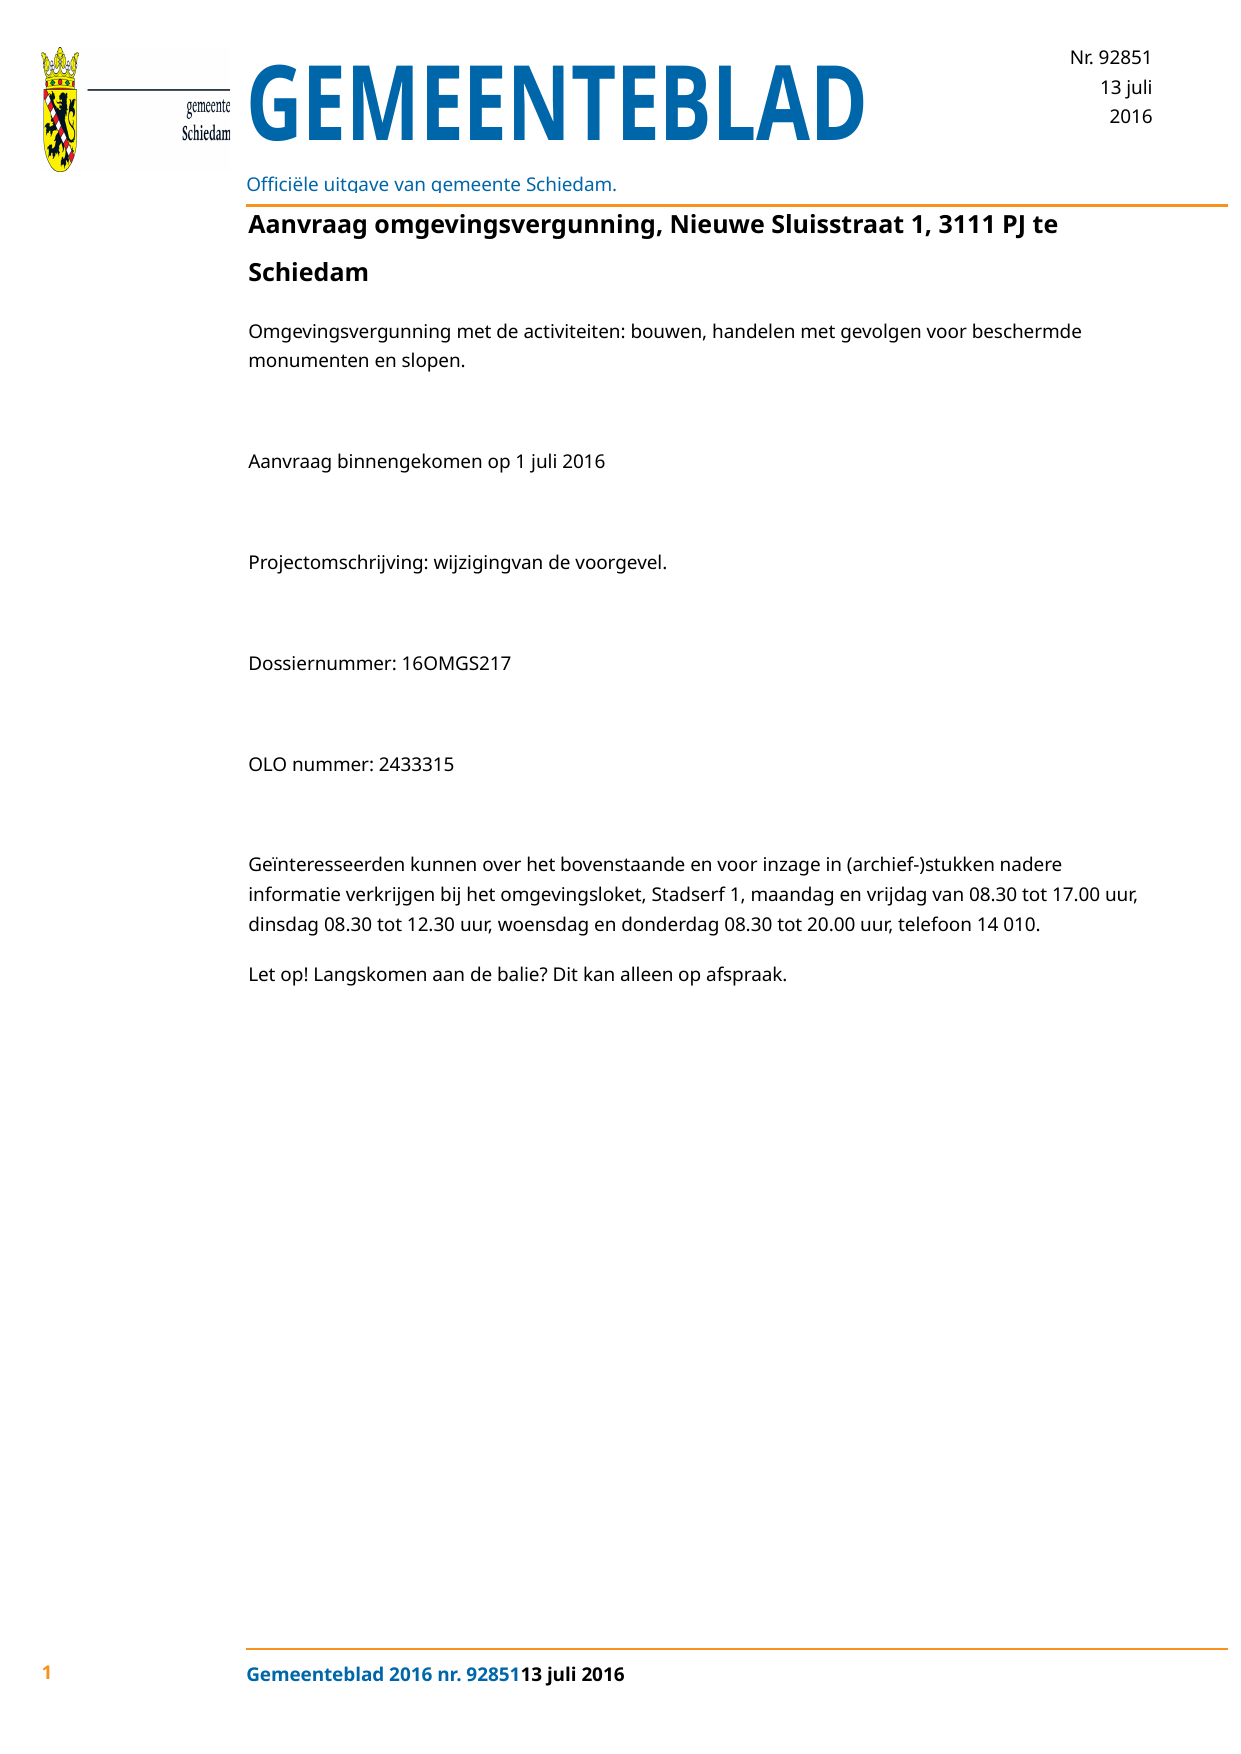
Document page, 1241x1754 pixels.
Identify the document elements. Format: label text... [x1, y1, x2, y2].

text Geïnteresseerden kunnen over het bovenstaande en voor inzage in (archief-)stukken nadere informatie verkrijgen bij het omgevingsloket, Stadserf 1, maandag en vrijdag van 08.30 tot 17.00 uur, dinsdag 08.30 tot 12.30 uur, woensdag en donderdag 08.30 tot 20.00 uur, telefoon 14 010. [248, 852, 1152, 937]
picture [41, 47, 231, 172]
text Aanvraag binnengekomen op 1 juli 2016 [248, 448, 1152, 474]
text Projectomschrijving: wijzigingvan de voorgevel. [248, 549, 1152, 575]
text Omgevingsvergunning met de activiteiten: bouwen, handelen met gevolgen voor beschermde monumenten en slopen. [248, 318, 1152, 373]
text Dossiernummer: 16OMGS217 [248, 650, 1152, 676]
text OLO nummer: 2433315 [248, 751, 1152, 777]
text Aanvraag omgevingsvergunning, Nieuwe Sluisstraat 1, 3111 PJ te Schiedam [248, 207, 1152, 288]
text Let op! Langskomen aan de balie? Dit kan alleen op afspraak. [248, 961, 1152, 987]
